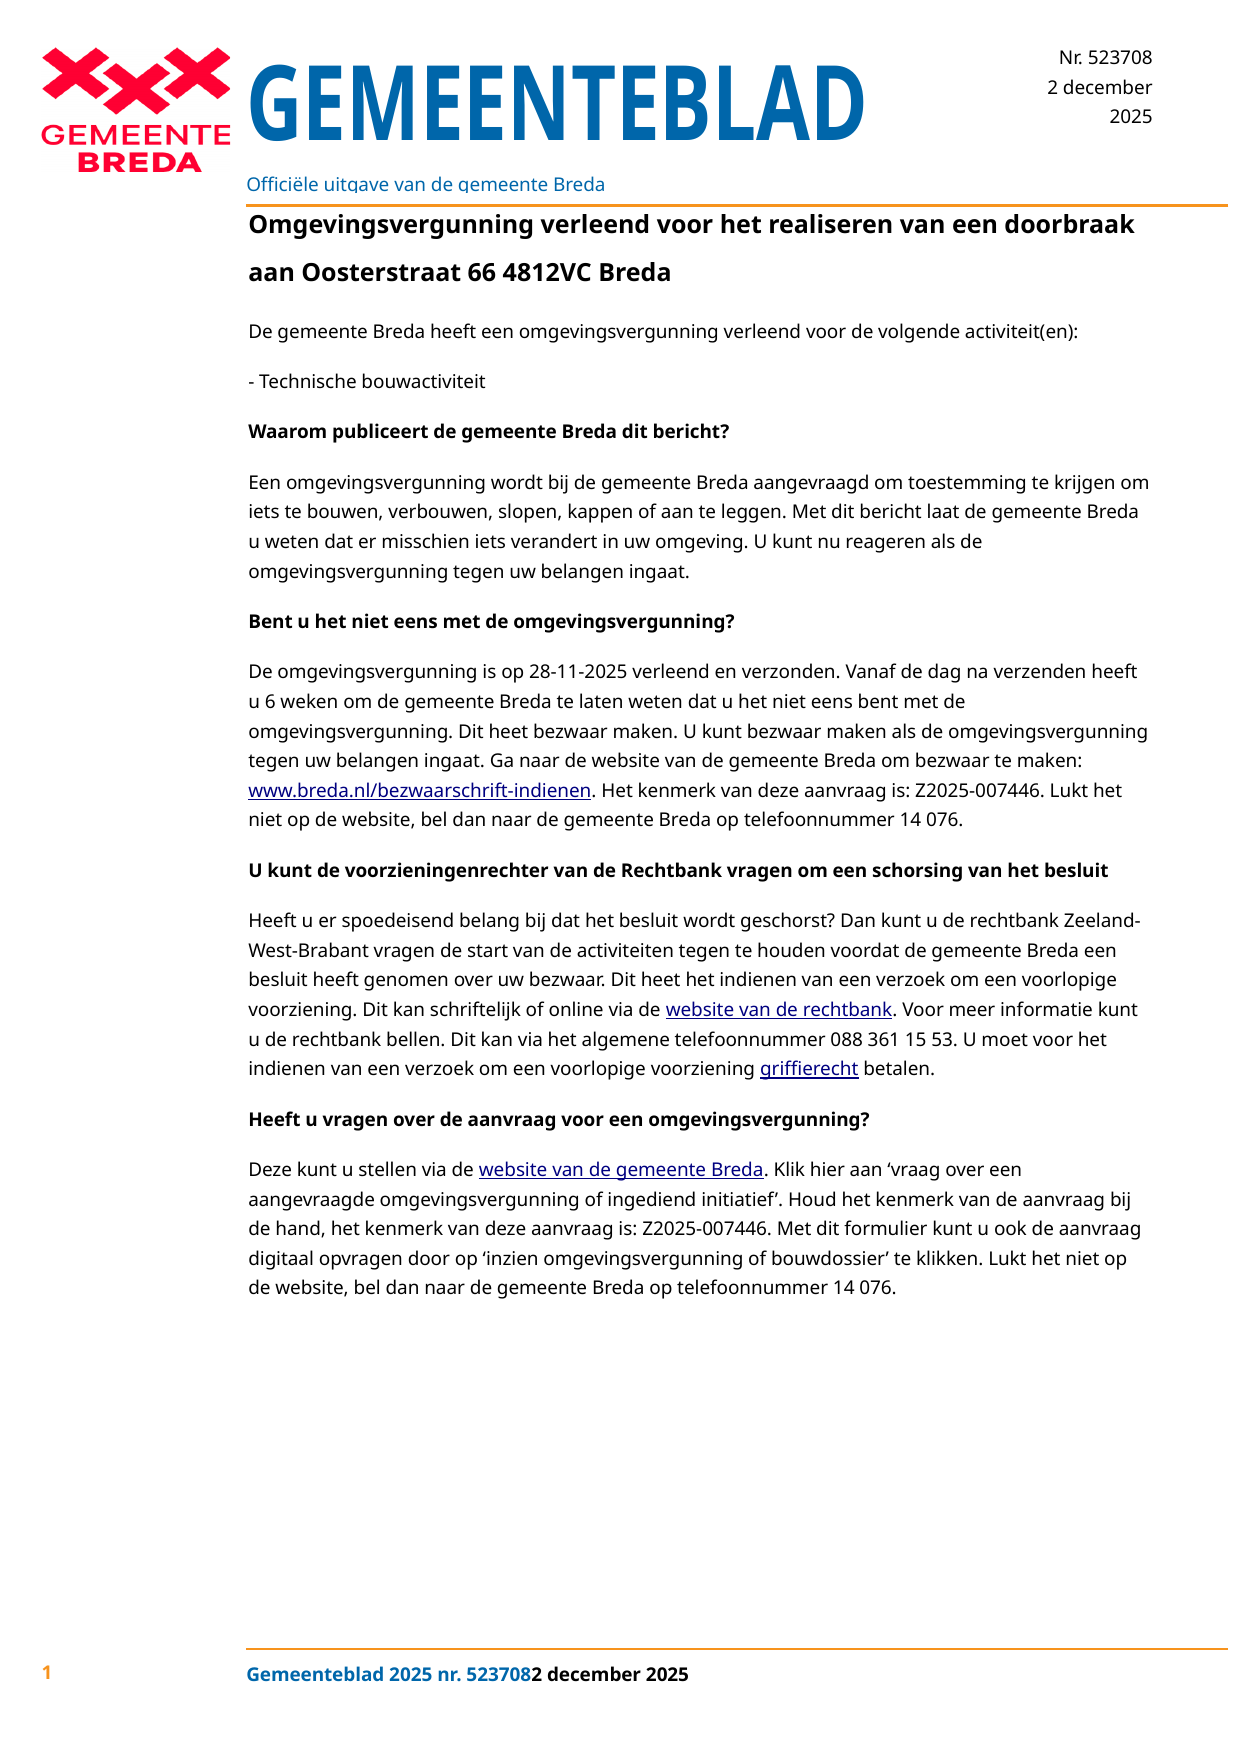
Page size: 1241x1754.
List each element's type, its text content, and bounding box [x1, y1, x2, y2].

text De omgevingsvergunning is op 28-11-2025 verleend en verzonden. Vanaf de dag na verzenden heeft u 6 weken om de gemeente Breda te laten weten dat u het niet eens bent met de omgevingsvergunning. Dit heet bezwaar maken. U kunt bezwaar maken als de omgevingsvergunning tegen uw belangen ingaat. Ga naar de website van de gemeente Breda om bezwaar te maken: www.breda.nl/bezwaarschrift-indienen. Het kenmerk van deze aanvraag is: Z2025-007446. Lukt het niet op de website, bel dan naar de gemeente Breda op telefoonnummer 14 076. [248, 659, 1152, 832]
text Heeft u er spoedeisend belang bij dat het besluit wordt geschorst? Dan kunt u de rechtbank Zeeland-West-Brabant vragen de start van de activiteiten tegen te houden voordat de gemeente Breda een besluit heeft genomen over uw bezwaar. Dit heet het indienen van een verzoek om een voorlopige voorziening. Dit kan schriftelijk of online via de website van de rechtbank. Voor meer informatie kunt u de rechtbank bellen. Dit kan via het algemene telefoonnummer 088 361 15 53. U moet voor het indienen van een verzoek om een voorlopige voorziening griffierecht betalen. [248, 907, 1152, 1081]
text U kunt de voorzieningenrechter van de Rechtbank vragen om een schorsing van het besluit [248, 857, 1152, 883]
text De gemeente Breda heeft een omgevingsvergunning verleend voor de volgende activiteit(en): [248, 318, 1152, 344]
text Omgevingsvergunning verleend voor het realiseren van een doorbraak aan Oosterstraat 66 4812VC Breda [248, 207, 1152, 288]
text Heeft u vragen over de aanvraag voor een omgevingsvergunning? [248, 1106, 1152, 1132]
text - Technische bouwactiviteit [248, 368, 1152, 394]
picture [41, 47, 231, 172]
text Bent u het niet eens met de omgevingsvergunning? [248, 608, 1152, 634]
text Een omgevingsvergunning wordt bij de gemeente Breda aangevraagd om toestemming te krijgen om iets te bouwen, verbouwen, slopen, kappen of aan te leggen. Met dit bericht laat de gemeente Breda u weten dat er misschien iets verandert in uw omgeving. U kunt nu reageren als de omgevingsvergunning tegen uw belangen ingaat. [248, 469, 1152, 584]
text Waarom publiceert de gemeente Breda dit bericht? [248, 419, 1152, 444]
text Deze kunt u stellen via de website van de gemeente Breda. Klik hier aan ‘vraag over een aangevraagde omgevingsvergunning of ingediend initiatief’. Houd het kenmerk van de aanvraag bij de hand, het kenmerk van deze aanvraag is: Z2025-007446. Met dit formulier kunt u ook de aanvraag digitaal opvragen door op ‘inzien omgevingsvergunning of bouwdossier’ te klikken. Lukt het niet op de website, bel dan naar de gemeente Breda op telefoonnummer 14 076. [248, 1156, 1152, 1300]
